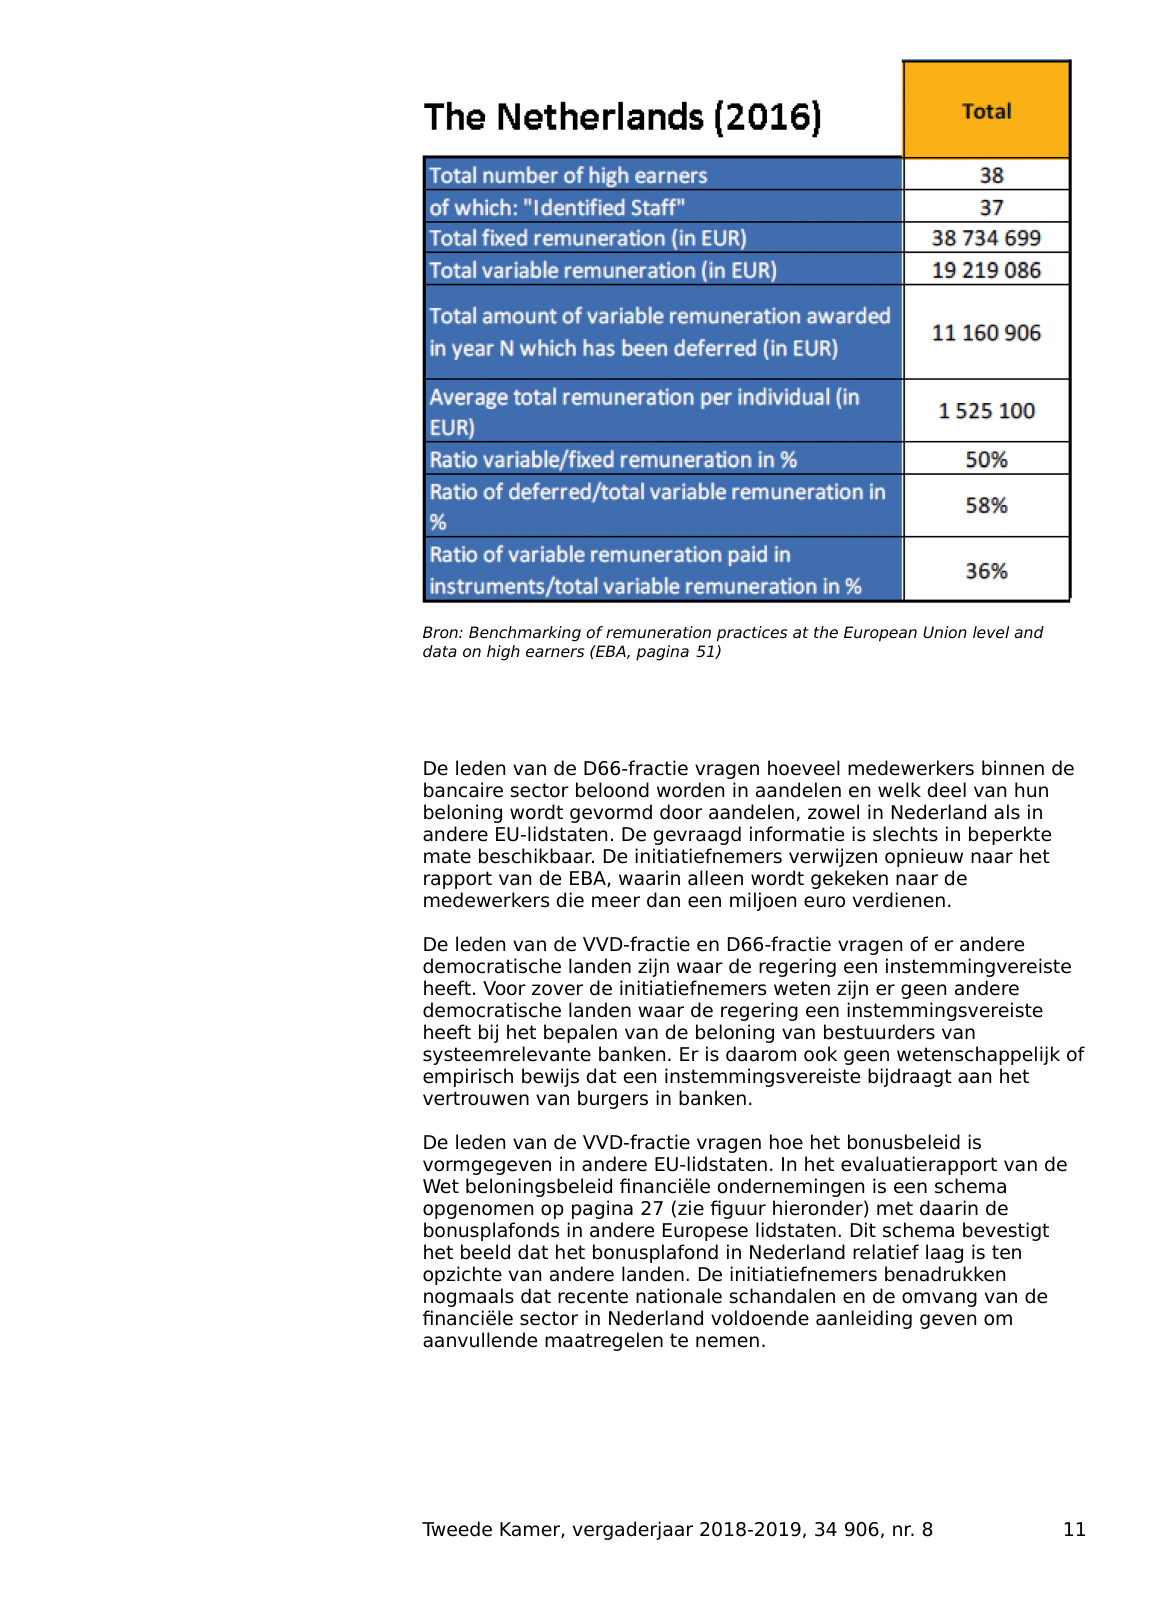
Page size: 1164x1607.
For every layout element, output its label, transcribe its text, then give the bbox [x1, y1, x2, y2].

text De leden van de VVD-fractie en D66-fractie vragen of er andere democratische landen zijn waar de regering een instemmingvereiste heeft. Voor zover de initiatiefnemers weten zijn er geen andere democratische landen waar de regering een instemmingsvereiste heeft bij het bepalen van de beloning van bestuurders van systeemrelevante banken. Er is daarom ook geen wetenschappelijk of empirisch bewijs dat een instemmingsvereiste bijdraagt aan het vertrouwen van burgers in banken. [422, 934, 1087, 1110]
text Bron: Benchmarking of remuneration practices at the European Union level and data on high earners (EBA, pagina 51) [422, 624, 1072, 661]
text De leden van de D66-fractie vragen hoeveel medewerkers binnen de bancaire sector beloond worden in aandelen en welk deel van hun beloning wordt gevormd door aandelen, zowel in Nederland als in andere EU-lidstaten. De gevraagd informatie is slechts in beperkte mate beschikbaar. De initiatiefnemers verwijzen opnieuw naar het rapport van de EBA, waarin alleen wordt gekeken naar de medewerkers die meer dan een miljoen euro verdienen. [422, 758, 1087, 912]
picture [422, 59, 1072, 603]
text De leden van de VVD-fractie vragen hoe het bonusbeleid is vormgegeven in andere EU-lidstaten. In het evaluatierapport van de Wet beloningsbeleid financiële ondernemingen is een schema opgenomen op pagina 27 (zie figuur hieronder) met daarin de bonusplafonds in andere Europese lidstaten. Dit schema bevestigt het beeld dat het bonusplafond in Nederland relatief laag is ten opzichte van andere landen. De initiatiefnemers benadrukken nogmaals dat recente nationale schandalen en de omvang van de financiële sector in Nederland voldoende aanleiding geven om aanvullende maatregelen te nemen. [422, 1132, 1087, 1352]
